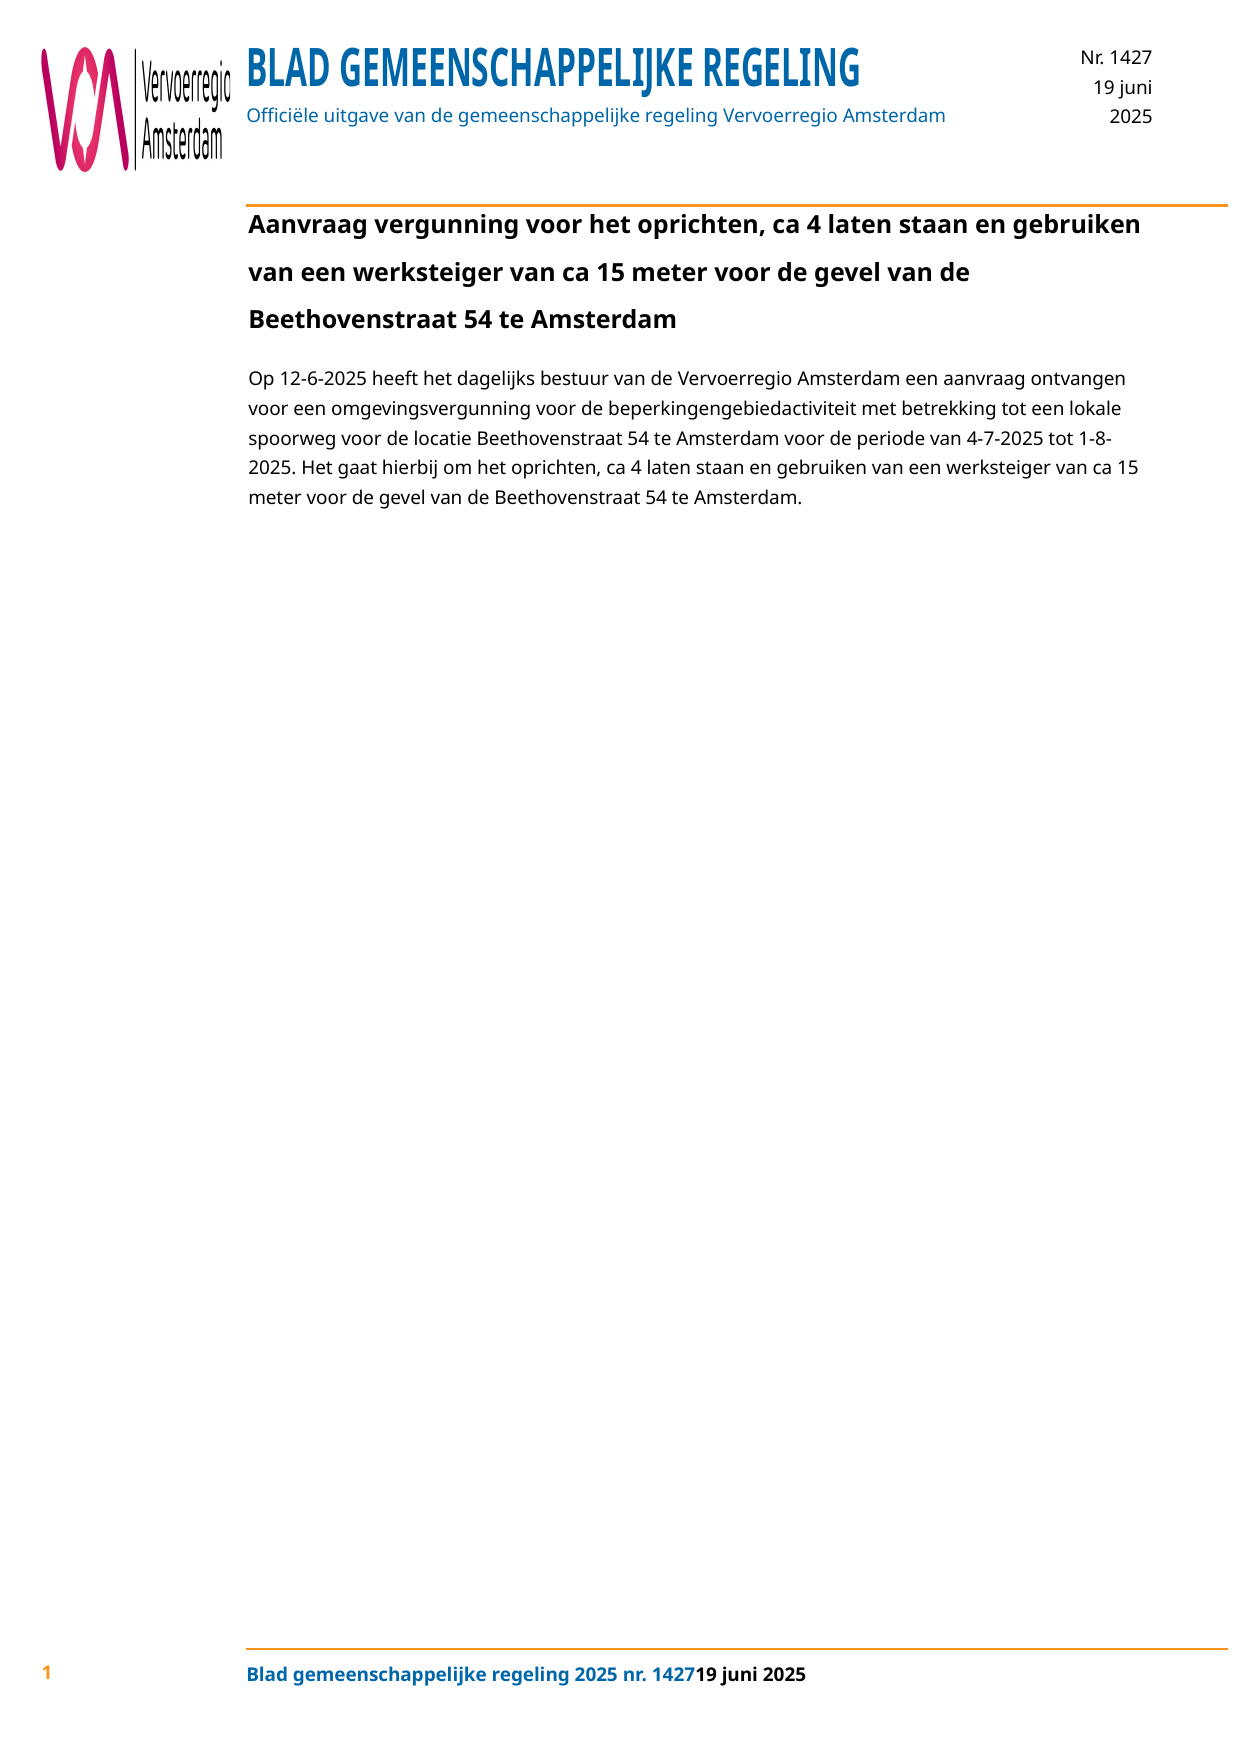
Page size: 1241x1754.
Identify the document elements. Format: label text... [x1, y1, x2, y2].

text Op 12-6-2025 heeft het dagelijks bestuur van de Vervoerregio Amsterdam een aanvraag ontvangen voor een omgevingsvergunning voor de beperkingengebiedactiviteit met betrekking tot een lokale spoorweg voor de locatie Beethovenstraat 54 te Amsterdam voor de periode van 4-7-2025 tot 1-8-2025. Het gaat hierbij om het oprichten, ca 4 laten staan en gebruiken van een werksteiger van ca 15 meter voor de gevel van de Beethovenstraat 54 te Amsterdam. [248, 366, 1152, 509]
picture [41, 47, 231, 172]
text Aanvraag vergunning voor het oprichten, ca 4 laten staan en gebruiken van een werksteiger van ca 15 meter voor de gevel van de Beethovenstraat 54 te Amsterdam [248, 207, 1152, 336]
